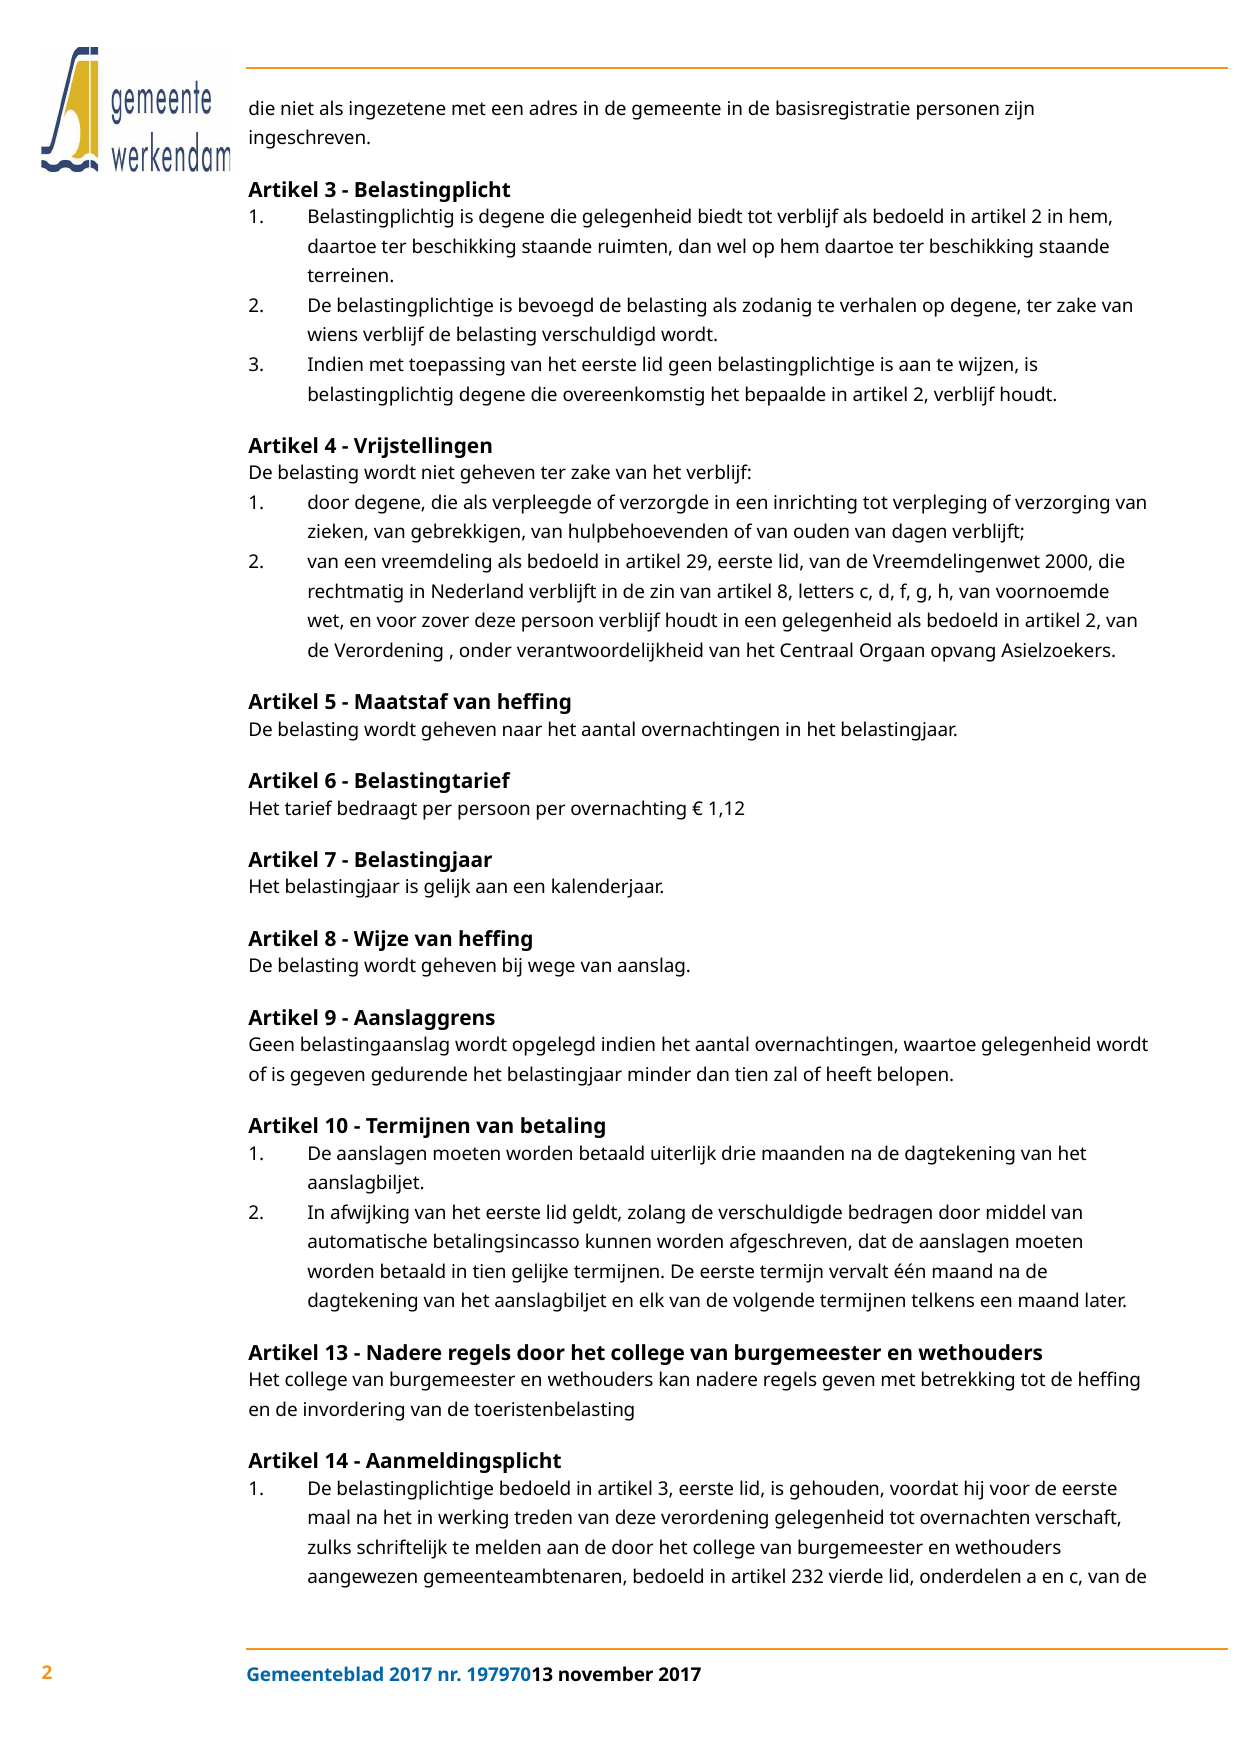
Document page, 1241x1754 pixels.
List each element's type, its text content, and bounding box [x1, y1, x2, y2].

list Belastingplichtig is degene die gelegenheid biedt tot verblijf als bedoeld in artikel 2 in hem, daartoe ter beschikking staande ruimten, dan wel op hem daartoe ter beschikking staande terreinen. [248, 203, 1152, 288]
text Het tarief bedraagt per persoon per overnachting € 1,12 [248, 795, 1152, 821]
text Artikel 3 - Belastingplicht [248, 175, 1152, 203]
text Artikel 9 - Aanslaggrens [248, 1003, 1152, 1031]
text Artikel 4 - Vrijstellingen [248, 431, 1152, 459]
list De belastingplichtige bedoeld in artikel 3, eerste lid, is gehouden, voordat hij voor de eerste maal na het in werking treden van deze verordening gelegenheid tot overnachten verschaft, zulks schriftelijk te melden aan de door het college van burgemeester en wethouders aangewezen gemeenteambtenaren, bedoeld in artikel 232 vierde lid, onderdelen a en c, van de [248, 1475, 1152, 1589]
text De belasting wordt geheven naar het aantal overnachtingen in het belastingjaar. [248, 716, 1152, 742]
list van een vreemdeling als bedoeld in artikel 29, eerste lid, van de Vreemdelingenwet 2000, die rechtmatig in Nederland verblijft in de zin van artikel 8, letters c, d, f, g, h, van voornoemde wet, en voor zover deze persoon verblijf houdt in een gelegenheid als bedoeld in artikel 2, van de Verordening , onder verantwoordelijkheid van het Centraal Orgaan opvang Asielzoekers. [248, 548, 1152, 663]
list De belastingplichtige is bevoegd de belasting als zodanig te verhalen op degene, ter zake van wiens verblijf de belasting verschuldigd wordt. [248, 292, 1152, 347]
list door degene, die als verpleegde of verzorgde in een inrichting tot verpleging of verzorging van zieken, van gebrekkigen, van hulpbehoevenden of van ouden van dagen verblijft; [248, 489, 1152, 544]
text Artikel 5 - Maatstaf van heffing [248, 687, 1152, 716]
text De belasting wordt niet geheven ter zake van het verblijf: [248, 459, 1152, 485]
text Artikel 6 - Belastingtarief [248, 766, 1152, 795]
text Artikel 14 - Aanmeldingsplicht [248, 1447, 1152, 1475]
text Het belastingjaar is gelijk aan een kalenderjaar. [248, 874, 1152, 899]
text Artikel 10 - Termijnen van betaling [248, 1111, 1152, 1140]
text Het college van burgemeester en wethouders kan nadere regels geven met betrekking tot de heffing en de invordering van de toeristenbelasting [248, 1367, 1152, 1422]
text die niet als ingezetene met een adres in de gemeente in de basisregistratie personen zijn ingeschreven. [248, 95, 1152, 150]
list In afwijking van het eerste lid geldt, zolang de verschuldigde bedragen door middel van automatische betalingsincasso kunnen worden afgeschreven, dat de aanslagen moeten worden betaald in tien gelijke termijnen. De eerste termijn vervalt één maand na de dagtekening van het aanslagbiljet en elk van de volgende termijnen telkens een maand later. [248, 1199, 1152, 1313]
text Artikel 7 - Belastingjaar [248, 845, 1152, 874]
text Artikel 13 - Nadere regels door het college van burgemeester en wethouders [248, 1338, 1152, 1367]
list De aanslagen moeten worden betaald uiterlijk drie maanden na de dagtekening van het aanslagbiljet. [248, 1140, 1152, 1195]
text De belasting wordt geheven bij wege van aanslag. [248, 952, 1152, 978]
list Indien met toepassing van het eerste lid geen belastingplichtige is aan te wijzen, is belastingplichtig degene die overeenkomstig het bepaalde in artikel 2, verblijf houdt. [248, 351, 1152, 406]
text Geen belastingaanslag wordt opgelegd indien het aantal overnachtingen, waartoe gelegenheid wordt of is gegeven gedurende het belastingjaar minder dan tien zal of heeft belopen. [248, 1031, 1152, 1087]
text Artikel 8 - Wijze van heffing [248, 924, 1152, 952]
picture [41, 47, 231, 172]
